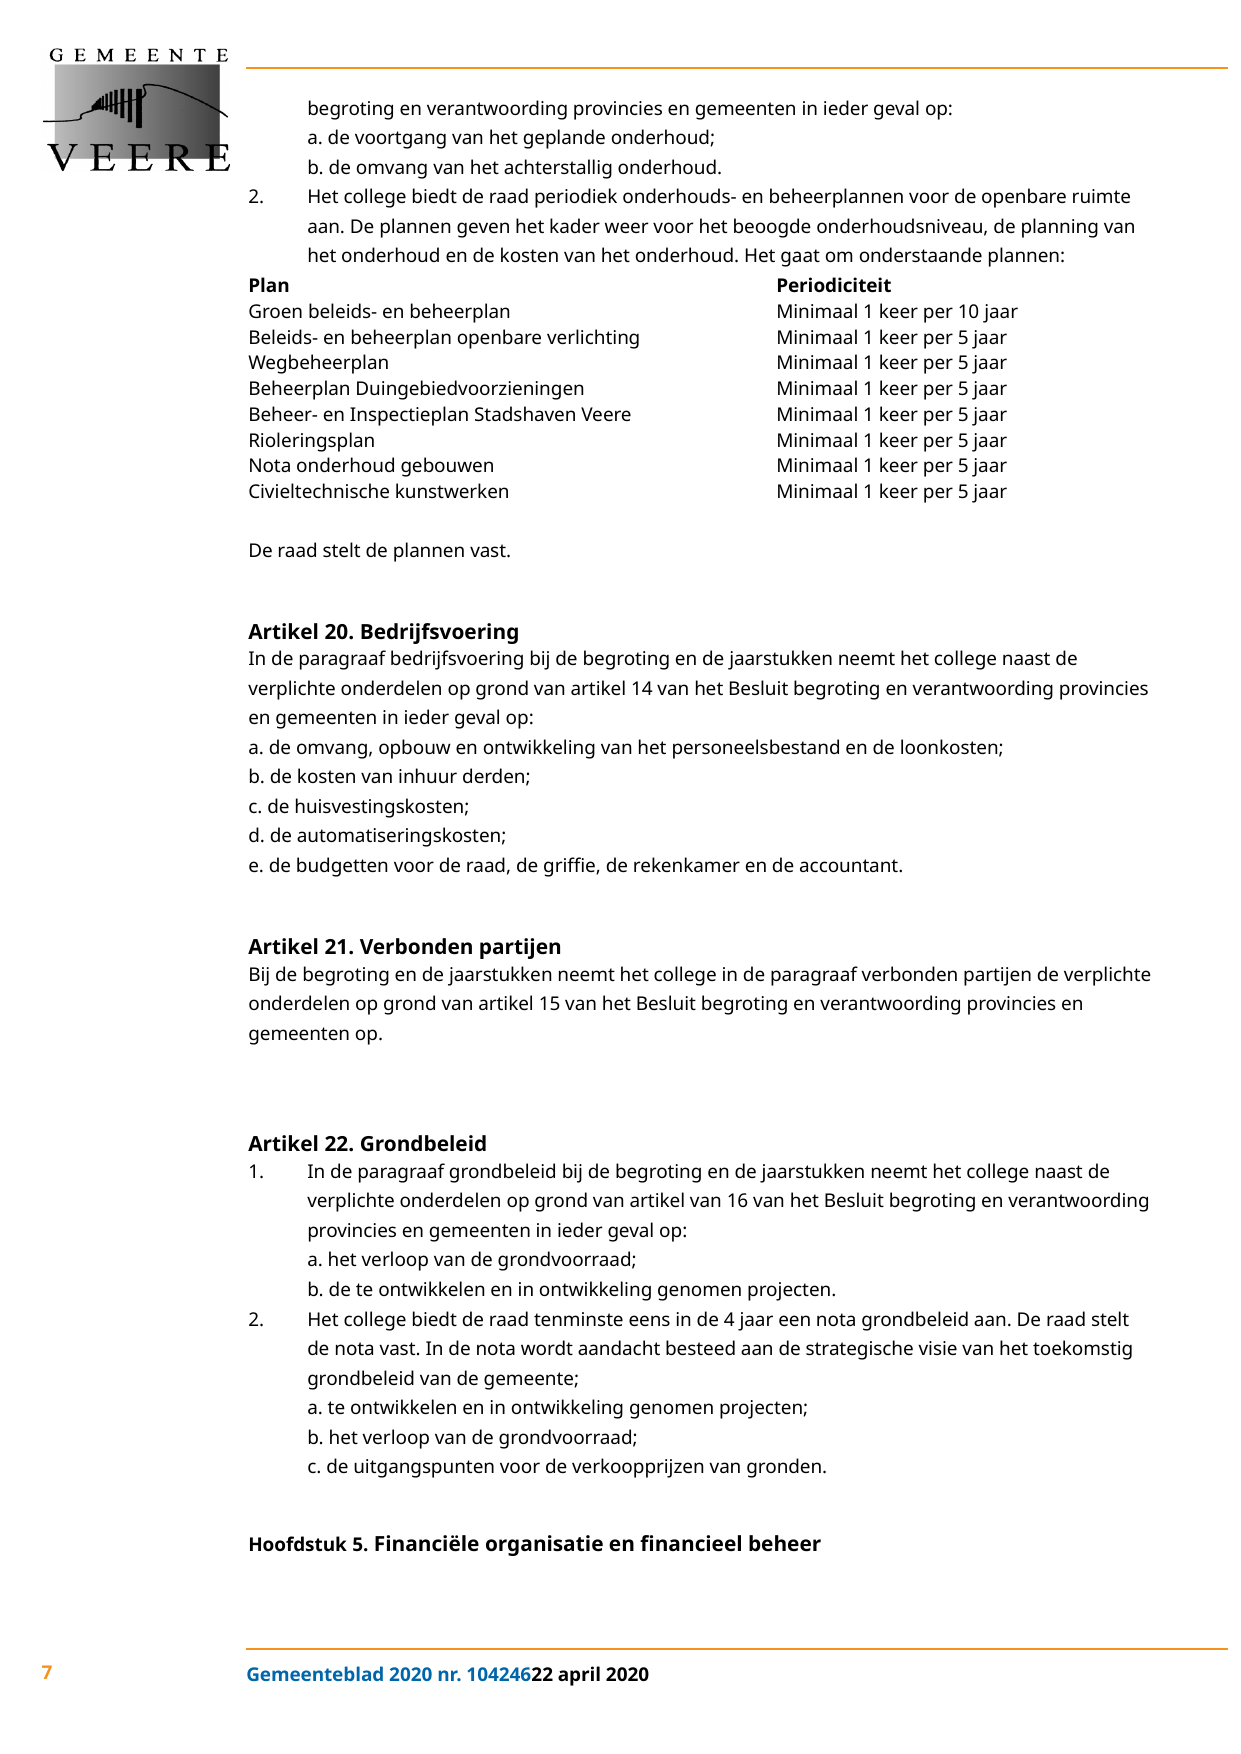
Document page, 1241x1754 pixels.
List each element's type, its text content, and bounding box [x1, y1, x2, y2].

text Artikel 21. Verbonden partijen [248, 932, 1152, 961]
table_cell Civieltechnische kunstwerken [248, 478, 776, 504]
text c. de huisvestingskosten; [248, 793, 1152, 819]
list Het college biedt de raad periodiek onderhouds- en beheerplannen voor de openbare ruimte aan. De plannen geven het kader weer voor het beoogde onderhoudsniveau, de planning van het onderhoud en de kosten van het onderhoud. Het gaat om onderstaande plannen: [248, 183, 1152, 268]
text b. de kosten van inhuur derden; [248, 763, 1152, 789]
table_cell Minimaal 1 keer per 5 jaar [776, 324, 1152, 349]
text d. de automatiseringskosten; [248, 823, 1152, 848]
table_cell Minimaal 1 keer per 10 jaar [776, 298, 1152, 324]
list a. het verloop van de grondvoorraad; [248, 1247, 1152, 1272]
list b. het verloop van de grondvoorraad; [248, 1424, 1152, 1450]
list b. de omvang van het achterstallig onderhoud. [248, 154, 1152, 180]
text Hoofdstuk 5. Financiële organisatie en financieel beheer [248, 1529, 1152, 1557]
table_cell Beheer- en Inspectieplan Stadshaven Veere [248, 401, 776, 427]
text In de paragraaf bedrijfsvoering bij de begroting en de jaarstukken neemt het college naast de verplichte onderdelen op grond van artikel 14 van het Besluit begroting en verantwoording provincies en gemeenten in ieder geval op: [248, 645, 1152, 730]
table_cell Nota onderhoud gebouwen [248, 453, 776, 478]
list a. de voortgang van het geplande onderhoud; [248, 124, 1152, 150]
table_cell Minimaal 1 keer per 5 jaar [776, 350, 1152, 375]
table_cell Beleids- en beheerplan openbare verlichting [248, 324, 776, 349]
table_cell Minimaal 1 keer per 5 jaar [776, 375, 1152, 401]
list Het college biedt de raad tenminste eens in de 4 jaar een nota grondbeleid aan. De raad stelt de nota vast. In de nota wordt aandacht besteed aan de strategische visie van het toekomstig grondbeleid van de gemeente; [248, 1306, 1152, 1391]
table_cell Minimaal 1 keer per 5 jaar [776, 401, 1152, 427]
text e. de budgetten voor de raad, de griffie, de rekenkamer en de accountant. [248, 852, 1152, 878]
list begroting en verantwoording provincies en gemeenten in ieder geval op: [248, 95, 1152, 121]
list c. de uitgangspunten voor de verkoopprijzen van gronden. [248, 1454, 1152, 1479]
table_header Periodiciteit [776, 273, 1152, 298]
text Artikel 22. Grondbeleid [248, 1129, 1152, 1158]
table_cell Groen beleids- en beheerplan [248, 298, 776, 324]
table_cell Rioleringsplan [248, 427, 776, 452]
table_cell Minimaal 1 keer per 5 jaar [776, 478, 1152, 504]
text Bij de begroting en de jaarstukken neemt het college in de paragraaf verbonden partijen de verplichte onderdelen op grond van artikel 15 van het Besluit begroting en verantwoording provincies en gemeenten op. [248, 961, 1152, 1046]
table_header Plan [248, 273, 776, 298]
text Artikel 20. Bedrijfsvoering [248, 617, 1152, 645]
text a. de omvang, opbouw en ontwikkeling van het personeelsbestand en de loonkosten; [248, 734, 1152, 760]
text De raad stelt de plannen vast. [248, 537, 1152, 562]
table_cell Beheerplan Duingebiedvoorzieningen [248, 375, 776, 401]
table_cell Minimaal 1 keer per 5 jaar [776, 427, 1152, 452]
picture [41, 47, 231, 172]
list In de paragraaf grondbeleid bij de begroting en de jaarstukken neemt het college naast de verplichte onderdelen op grond van artikel van 16 van het Besluit begroting en verantwoording provincies en gemeenten in ieder geval op: [248, 1158, 1152, 1243]
table_cell Minimaal 1 keer per 5 jaar [776, 453, 1152, 478]
list b. de te ontwikkelen en in ontwikkeling genomen projecten. [248, 1276, 1152, 1302]
list a. te ontwikkelen en in ontwikkeling genomen projecten; [248, 1394, 1152, 1420]
table_cell Wegbeheerplan [248, 350, 776, 375]
